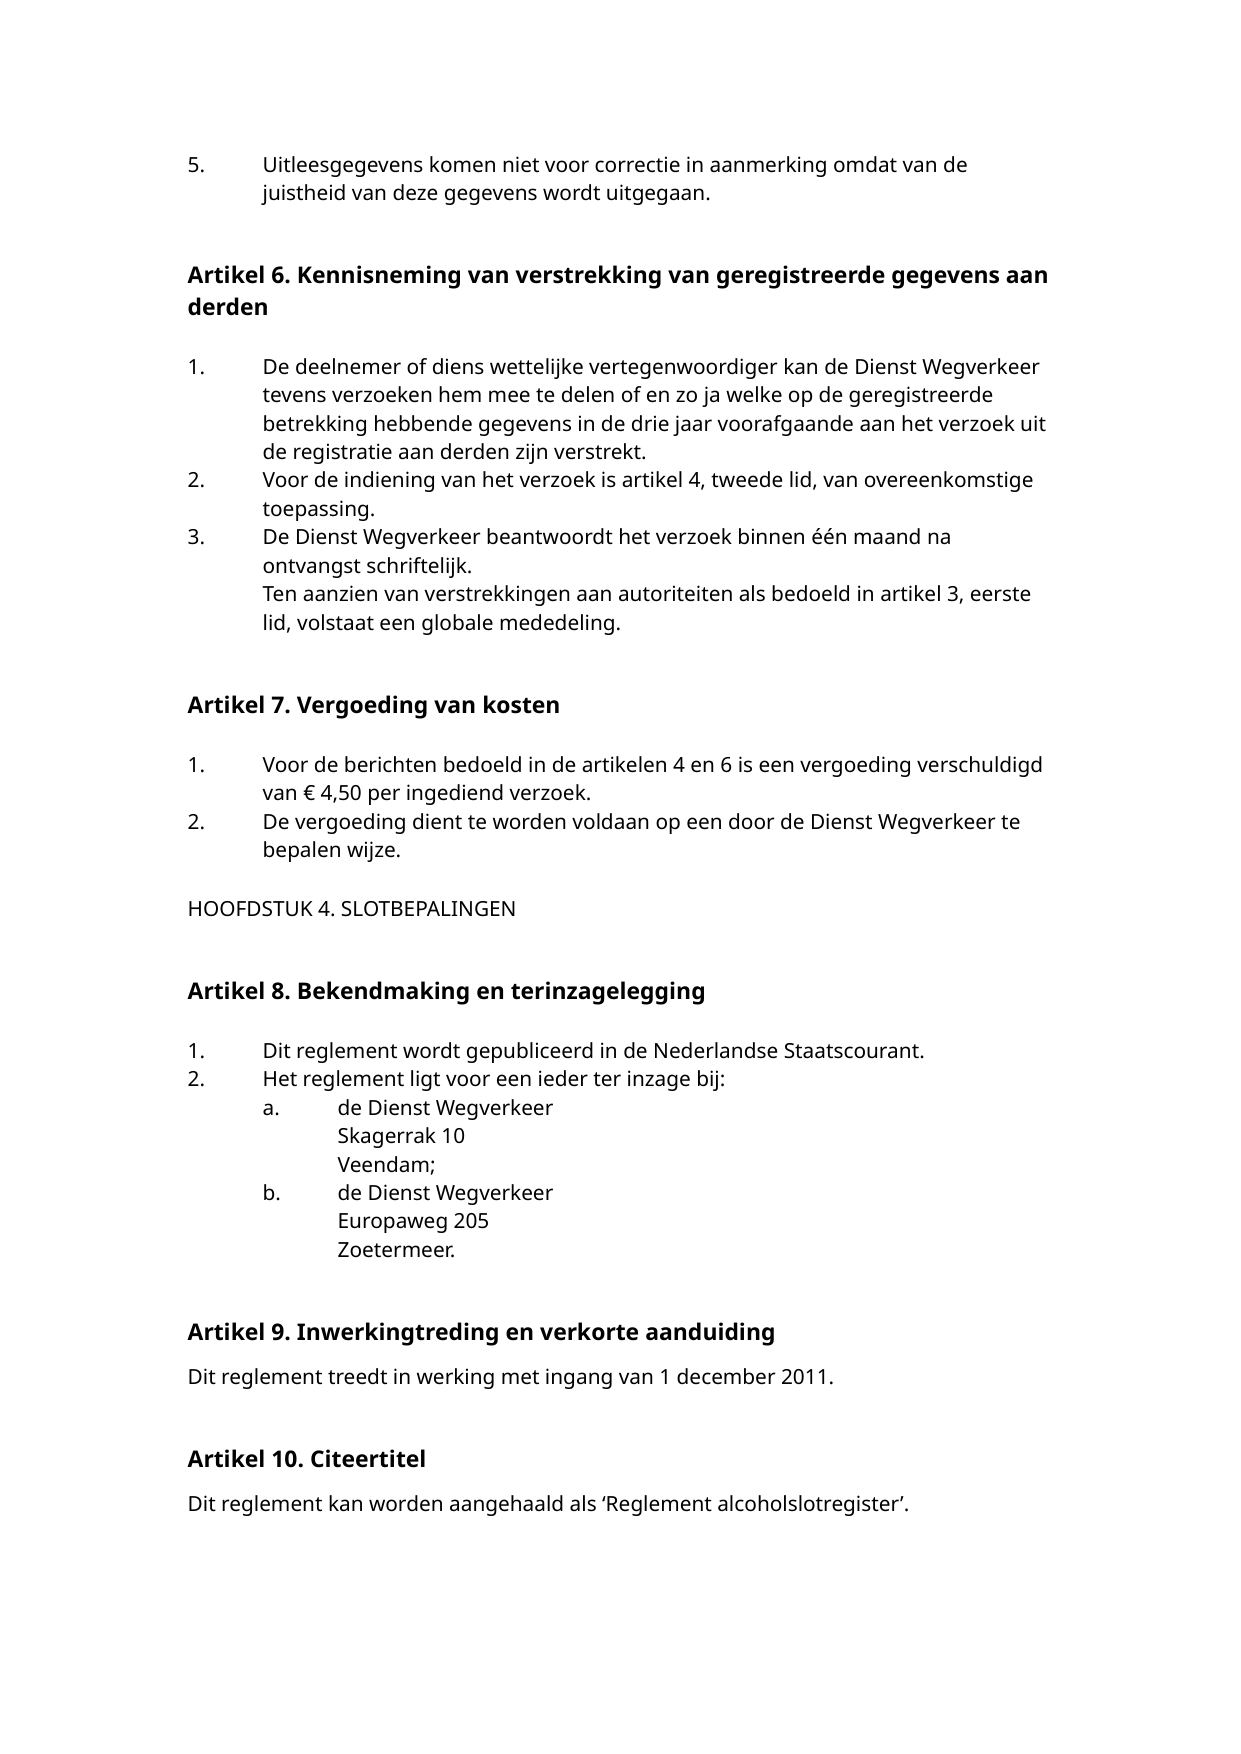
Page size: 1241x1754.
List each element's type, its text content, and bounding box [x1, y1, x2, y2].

subtitle Artikel 7. Vergoeding van kosten [187, 689, 1053, 720]
list Dit reglement wordt gepubliceerd in de Nederlandse Staatscourant. [187, 1036, 1053, 1064]
subtitle Artikel 9. Inwerkingtreding en verkorte aanduiding [187, 1316, 1053, 1347]
subtitle Artikel 6. Kennisneming van verstrekking van geregistreerde gegevens aan derden [187, 259, 1053, 322]
subtitle HOOFDSTUK 4. SLOTBEPALINGEN [187, 894, 1053, 922]
list Het reglement ligt voor een ieder ter inzage bij: [187, 1064, 1053, 1093]
list Veendam; [262, 1150, 1053, 1178]
list Voor de indiening van het verzoek is artikel 4, tweede lid, van overeenkomstige toepassing. [187, 466, 1053, 522]
text Dit reglement treedt in werking met ingang van 1 december 2011. [187, 1362, 1053, 1391]
list de Dienst Wegverkeer [262, 1178, 1053, 1207]
list Uitleesgegevens komen niet voor correctie in aanmerking omdat van de juistheid van deze gegevens wordt uitgegaan. [187, 150, 1053, 207]
list Skagerrak 10 [262, 1121, 1053, 1150]
list De vergoeding dient te worden voldaan op een door de Dienst Wegverkeer te bepalen wijze. [187, 807, 1053, 864]
list Zoetermeer. [262, 1235, 1053, 1263]
subtitle Artikel 10. Citeertitel [187, 1443, 1053, 1474]
subtitle Artikel 8. Bekendmaking en terinzagelegging [187, 975, 1053, 1006]
list Voor de berichten bedoeld in de artikelen 4 en 6 is een vergoeding verschuldigd van € 4,50 per ingediend verzoek. [187, 750, 1053, 807]
list De Dienst Wegverkeer beantwoordt het verzoek binnen één maand na ontvangst schriftelijk. [187, 522, 1053, 579]
list De deelnemer of diens wettelijke vertegenwoordiger kan de Dienst Wegverkeer tevens verzoeken hem mee te delen of en zo ja welke op de geregistreerde betrekking hebbende gegevens in de drie jaar voorafgaande aan het verzoek uit de registratie aan derden zijn verstrekt. [187, 352, 1053, 466]
list Europaweg 205 [262, 1207, 1053, 1235]
list de Dienst Wegverkeer [262, 1093, 1053, 1121]
text Dit reglement kan worden aangehaald als ‘Reglement alcoholslotregister’. [187, 1489, 1053, 1518]
list Ten aanzien van verstrekkingen aan autoriteiten als bedoeld in artikel 3, eerste lid, volstaat een globale mededeling. [187, 579, 1053, 636]
